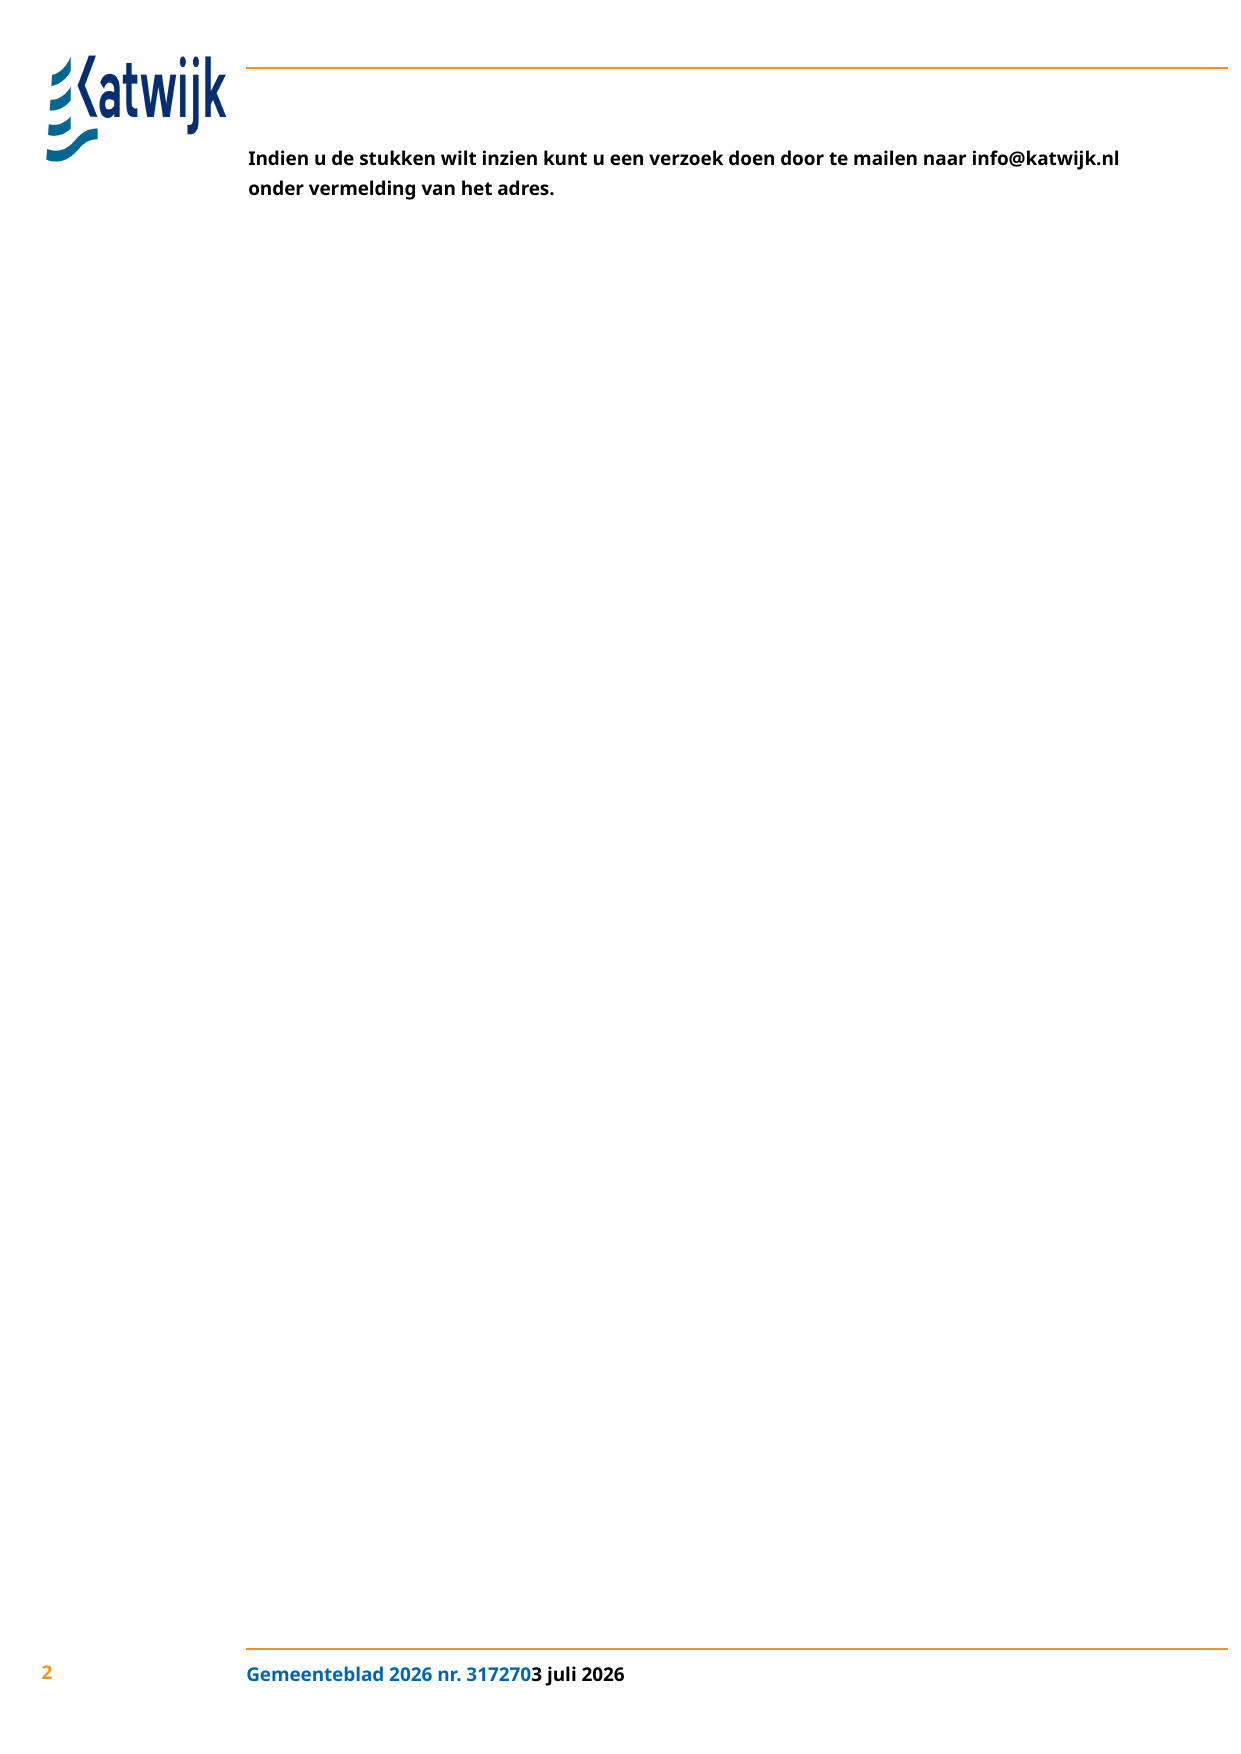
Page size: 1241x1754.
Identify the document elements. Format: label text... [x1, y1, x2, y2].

text Indien u de stukken wilt inzien kunt u een verzoek doen door te mailen naar info@katwijk.nl onder vermelding van het adres. [248, 145, 1152, 201]
picture [41, 47, 231, 172]
